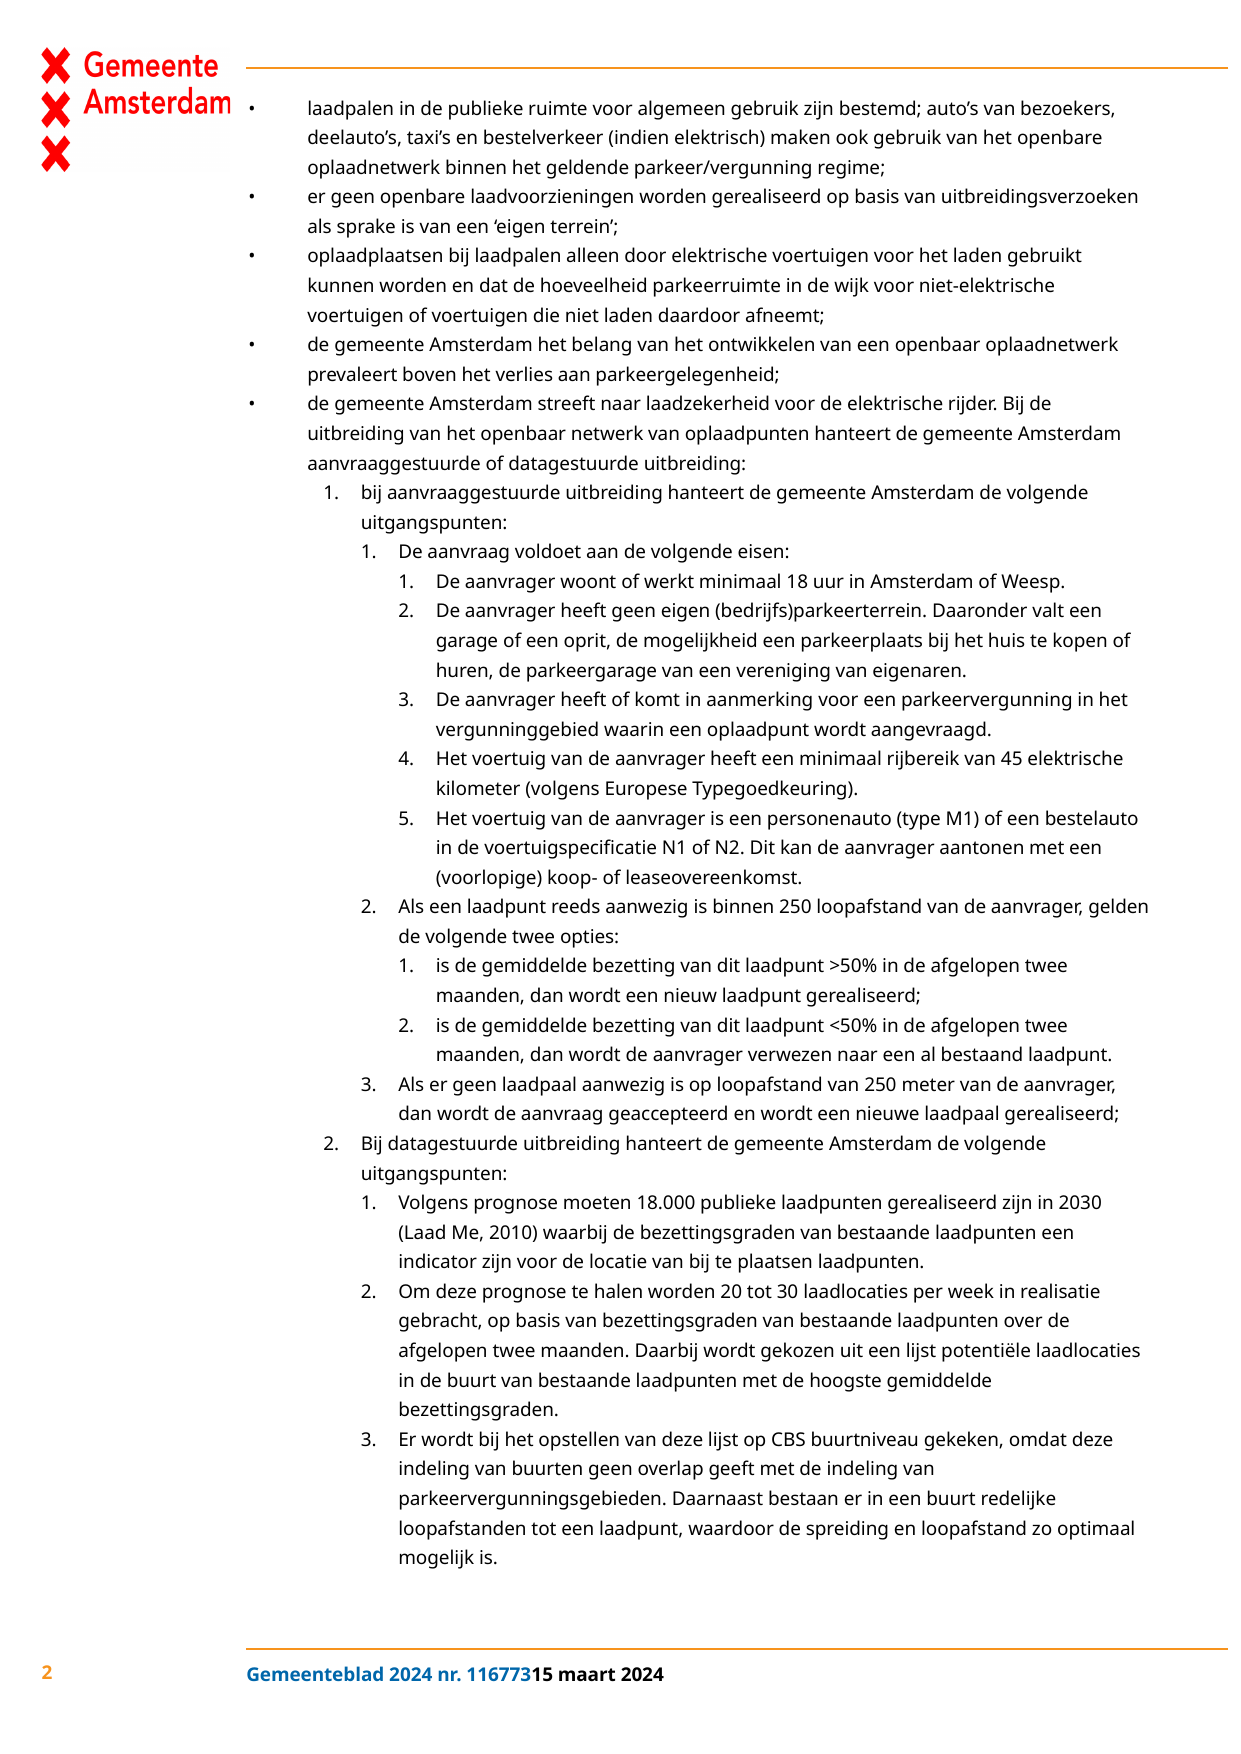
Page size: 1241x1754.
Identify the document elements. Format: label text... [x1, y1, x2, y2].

list Volgens prognose moeten 18.000 publieke laadpunten gerealiseerd zijn in 2030 (Laad Me, 2010) waarbij de bezettingsgraden van bestaande laadpunten een indicator zijn voor de locatie van bij te plaatsen laadpunten. [361, 1189, 1152, 1274]
list Het voertuig van de aanvrager is een personenauto (type M1) of een bestelauto in de voertuigspecificatie N1 of N2. Dit kan de aanvrager aantonen met een (voorlopige) koop- of leaseovereenkomst. [398, 805, 1152, 890]
list is de gemiddelde bezetting van dit laadpunt >50% in de afgelopen twee maanden, dan wordt een nieuw laadpunt gerealiseerd; [398, 953, 1152, 1008]
list is de gemiddelde bezetting van dit laadpunt <50% in de afgelopen twee maanden, dan wordt de aanvrager verwezen naar een al bestaand laadpunt. [398, 1012, 1152, 1067]
list Als er geen laadpaal aanwezig is op loopafstand van 250 meter van de aanvrager, dan wordt de aanvraag geaccepteerd en wordt een nieuwe laadpaal gerealiseerd; [361, 1071, 1152, 1126]
list De aanvrager woont of werkt minimaal 18 uur in Amsterdam of Weesp. [398, 568, 1152, 594]
list De aanvrager heeft of komt in aanmerking voor een parkeervergunning in het vergunninggebied waarin een oplaadpunt wordt aangevraagd. [398, 686, 1152, 742]
list De aanvrager heeft geen eigen (bedrijfs)parkeerterrein. Daaronder valt een garage of een oprit, de mogelijkheid een parkeerplaats bij het huis te kopen of huren, de parkeergarage van een vereniging van eigenaren. [398, 598, 1152, 683]
list bij aanvraaggestuurde uitbreiding hanteert de gemeente Amsterdam de volgende uitgangspunten: [323, 479, 1152, 535]
list Als een laadpunt reeds aanwezig is binnen 250 loopafstand van de aanvrager, gelden de volgende twee opties: [361, 893, 1152, 949]
list Het voertuig van de aanvrager heeft een minimaal rijbereik van 45 elektrische kilometer (volgens Europese Typegoedkeuring). [398, 746, 1152, 801]
list er geen openbare laadvoorzieningen worden gerealiseerd op basis van uitbreidingsverzoeken als sprake is van een ‘eigen terrein’; [248, 183, 1152, 239]
list de gemeente Amsterdam het belang van het ontwikkelen van een openbaar oplaadnetwerk prevaleert boven het verlies aan parkeergelegenheid; [248, 331, 1152, 387]
list Er wordt bij het opstellen van deze lijst op CBS buurtniveau gekeken, omdat deze indeling van buurten geen overlap geeft met de indeling van parkeervergunningsgebieden. Daarnaast bestaan er in een buurt redelijke loopafstanden tot een laadpunt, waardoor de spreiding en loopafstand zo optimaal mogelijk is. [361, 1426, 1152, 1570]
list de gemeente Amsterdam streeft naar laadzekerheid voor de elektrische rijder. Bij de uitbreiding van het openbaar netwerk van oplaadpunten hanteert de gemeente Amsterdam aanvraaggestuurde of datagestuurde uitbreiding: [248, 391, 1152, 476]
list Om deze prognose te halen worden 20 tot 30 laadlocaties per week in realisatie gebracht, op basis van bezettingsgraden van bestaande laadpunten over de afgelopen twee maanden. Daarbij wordt gekozen uit een lijst potentiële laadlocaties in de buurt van bestaande laadpunten met de hoogste gemiddelde bezettingsgraden. [361, 1278, 1152, 1422]
list oplaadplaatsen bij laadpalen alleen door elektrische voertuigen voor het laden gebruikt kunnen worden en dat de hoeveelheid parkeerruimte in de wijk voor niet-elektrische voertuigen of voertuigen die niet laden daardoor afneemt; [248, 243, 1152, 328]
picture [41, 47, 231, 172]
list laadpalen in de publieke ruimte voor algemeen gebruik zijn bestemd; auto’s van bezoekers, deelauto’s, taxi’s en bestelverkeer (indien elektrisch) maken ook gebruik van het openbare oplaadnetwerk binnen het geldende parkeer/vergunning regime; [248, 95, 1152, 180]
list De aanvraag voldoet aan de volgende eisen: [361, 538, 1152, 564]
list Bij datagestuurde uitbreiding hanteert de gemeente Amsterdam de volgende uitgangspunten: [323, 1130, 1152, 1186]
